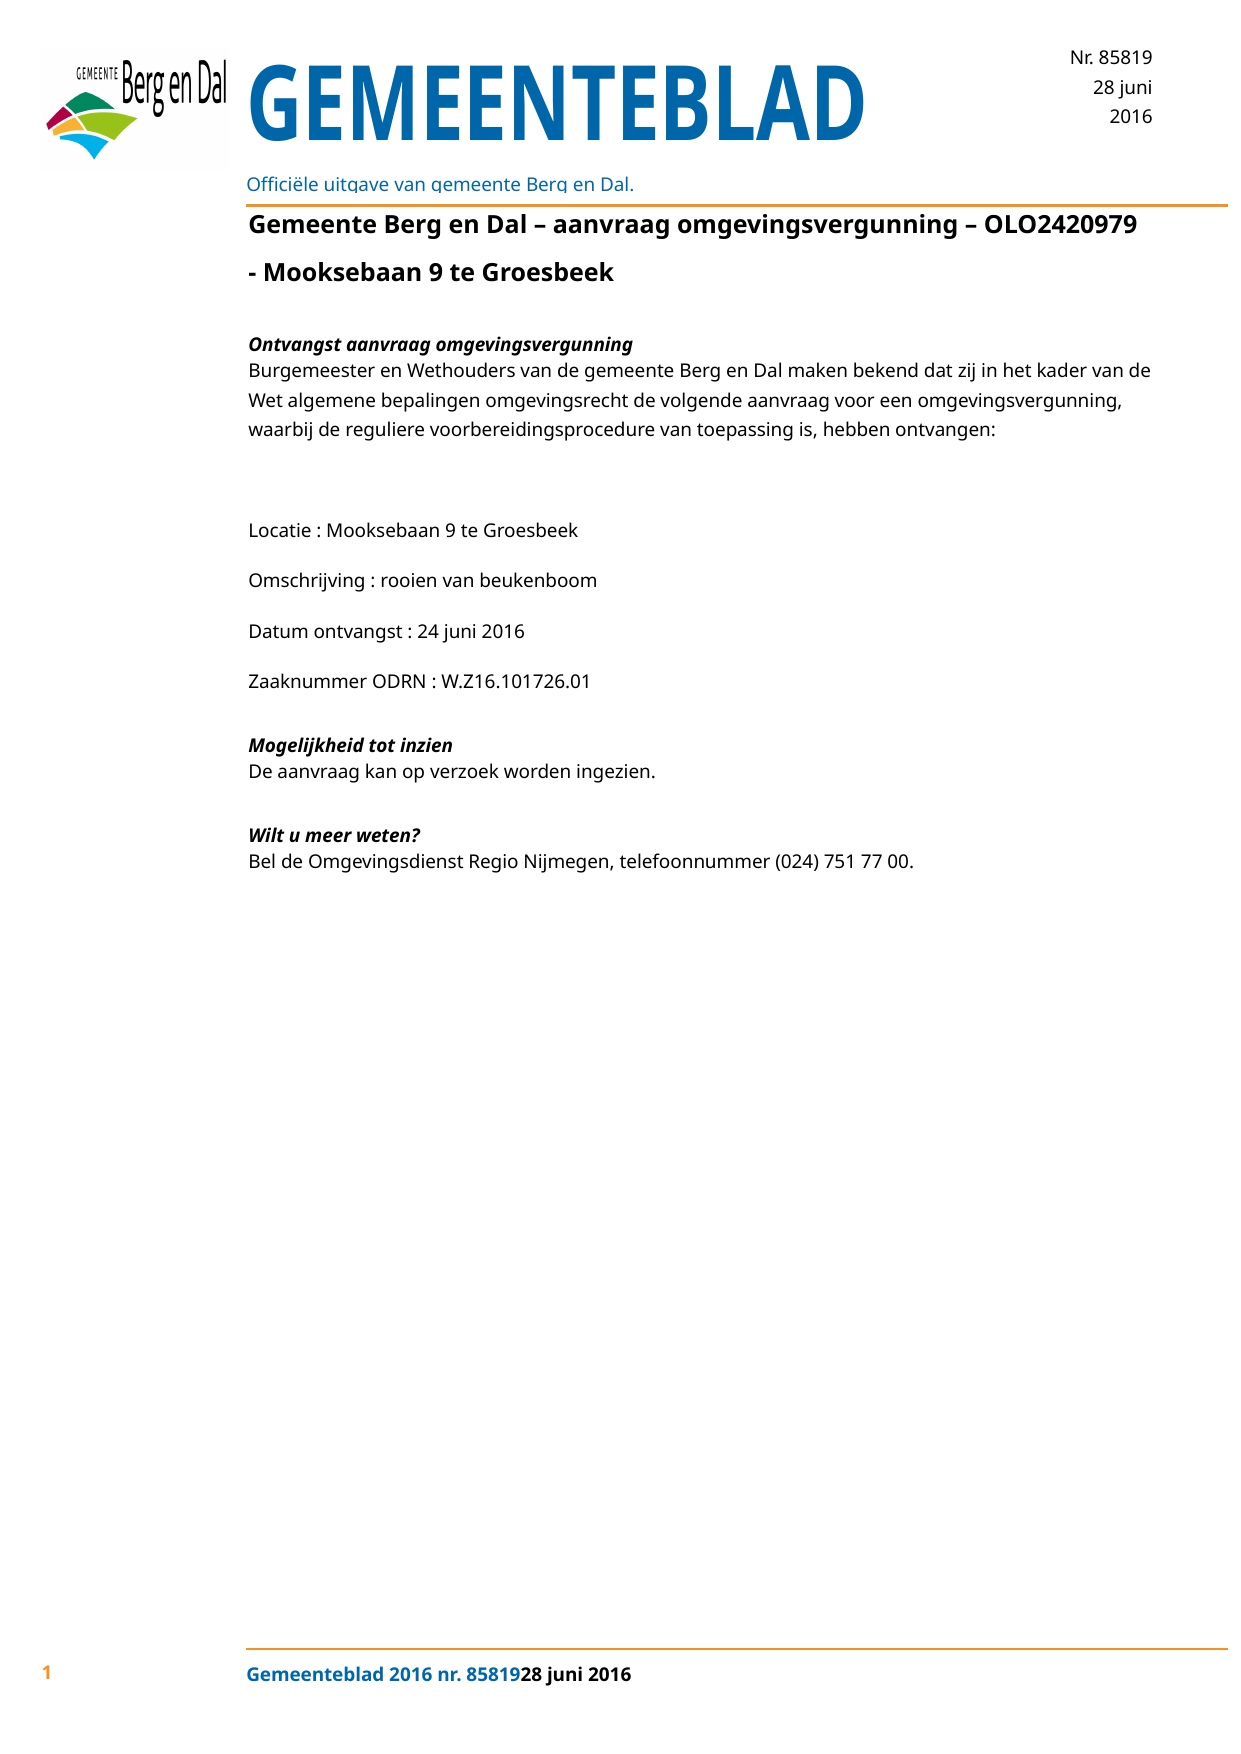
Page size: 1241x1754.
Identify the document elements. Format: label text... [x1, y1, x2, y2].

text Ontvangst aanvraag omgevingsvergunning [248, 331, 1152, 357]
text Wilt u meer weten? [248, 822, 1152, 848]
text Gemeente Berg en Dal – aanvraag omgevingsvergunning – OLO2420979 - Mooksebaan 9 te Groesbeek [248, 207, 1152, 288]
text Zaaknummer ODRN : W.Z16.101726.01 [248, 668, 1152, 694]
text Locatie : Mooksebaan 9 te Groesbeek [248, 517, 1152, 543]
text Mogelijkheid tot inzien [248, 732, 1152, 758]
text Burgemeester en Wethouders van de gemeente Berg en Dal maken bekend dat zij in het kader van de Wet algemene bepalingen omgevingsrecht de volgende aanvraag voor een omgevingsvergunning, waarbij de reguliere voorbereidingsprocedure van toepassing is, hebben ontvangen: [248, 357, 1152, 442]
text De aanvraag kan op verzoek worden ingezien. [248, 758, 1152, 784]
text Bel de Omgevingsdienst Regio Nijmegen, telefoonnummer (024) 751 77 00. [248, 848, 1152, 873]
text Omschrijving : rooien van beukenboom [248, 568, 1152, 593]
picture [41, 47, 231, 172]
text Datum ontvangst : 24 juni 2016 [248, 618, 1152, 644]
